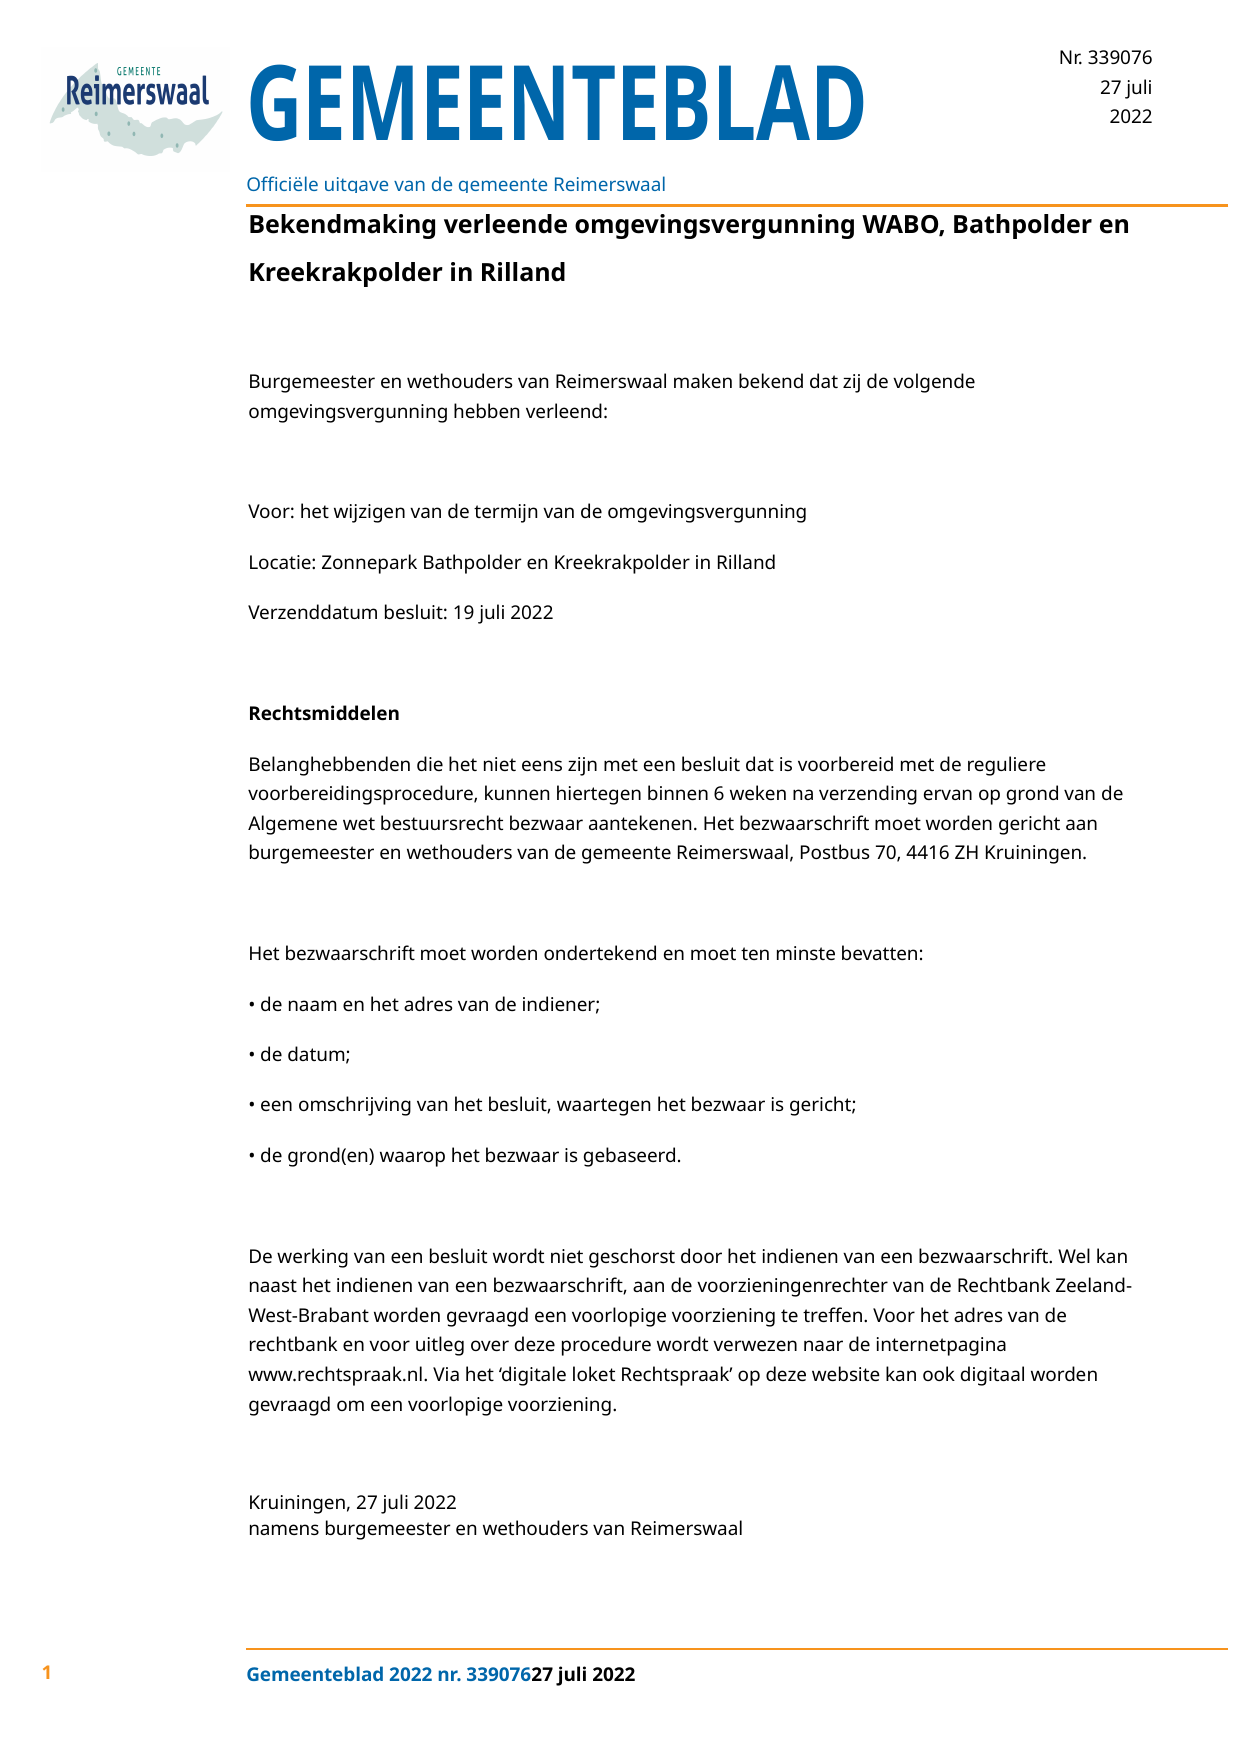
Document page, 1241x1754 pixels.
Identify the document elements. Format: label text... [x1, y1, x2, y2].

text Kruiningen, 27 juli 2022 [248, 1489, 1152, 1515]
text • de naam en het adres van de indiener; [248, 991, 1152, 1017]
text Verzenddatum besluit: 19 juli 2022 [248, 599, 1152, 625]
text • de datum; [248, 1041, 1152, 1067]
text De werking van een besluit wordt niet geschorst door het indienen van een bezwaarschrift. Wel kan naast het indienen van een bezwaarschrift, aan de voorzieningenrechter van de Rechtbank Zeeland-West-Brabant worden gevraagd een voorlopige voorziening te treffen. Voor het adres van de rechtbank en voor uitleg over deze procedure wordt verwezen naar de internetpagina www.rechtspraak.nl. Via het ‘digitale loket Rechtspraak’ op deze website kan ook digitaal worden gevraagd om een voorlopige voorziening. [248, 1243, 1152, 1417]
text Voor: het wijzigen van de termijn van de omgevingsvergunning [248, 499, 1152, 524]
picture [41, 47, 231, 172]
text Burgemeester en wethouders van Reimerswaal maken bekend dat zij de volgende omgevingsvergunning hebben verleend: [248, 368, 1152, 424]
text Bekendmaking verleende omgevingsvergunning WABO, Bathpolder en Kreekrakpolder in Rilland [248, 207, 1152, 288]
text Belanghebbenden die het niet eens zijn met een besluit dat is voorbereid met de reguliere voorbereidingsprocedure, kunnen hiertegen binnen 6 weken na verzending ervan op grond van de Algemene wet bestuursrecht bezwaar aantekenen. Het bezwaarschrift moet worden gericht aan burgemeester en wethouders van de gemeente Reimerswaal, Postbus 70, 4416 ZH Kruiningen. [248, 751, 1152, 865]
text namens burgemeester en wethouders van Reimerswaal [248, 1515, 1152, 1541]
text • de grond(en) waarop het bezwaar is gebaseerd. [248, 1142, 1152, 1168]
text Rechtsmiddelen [248, 700, 1152, 726]
text Het bezwaarschrift moet worden ondertekend en moet ten minste bevatten: [248, 940, 1152, 966]
text Locatie: Zonnepark Bathpolder en Kreekrakpolder in Rilland [248, 549, 1152, 575]
text • een omschrijving van het besluit, waartegen het bezwaar is gericht; [248, 1092, 1152, 1117]
